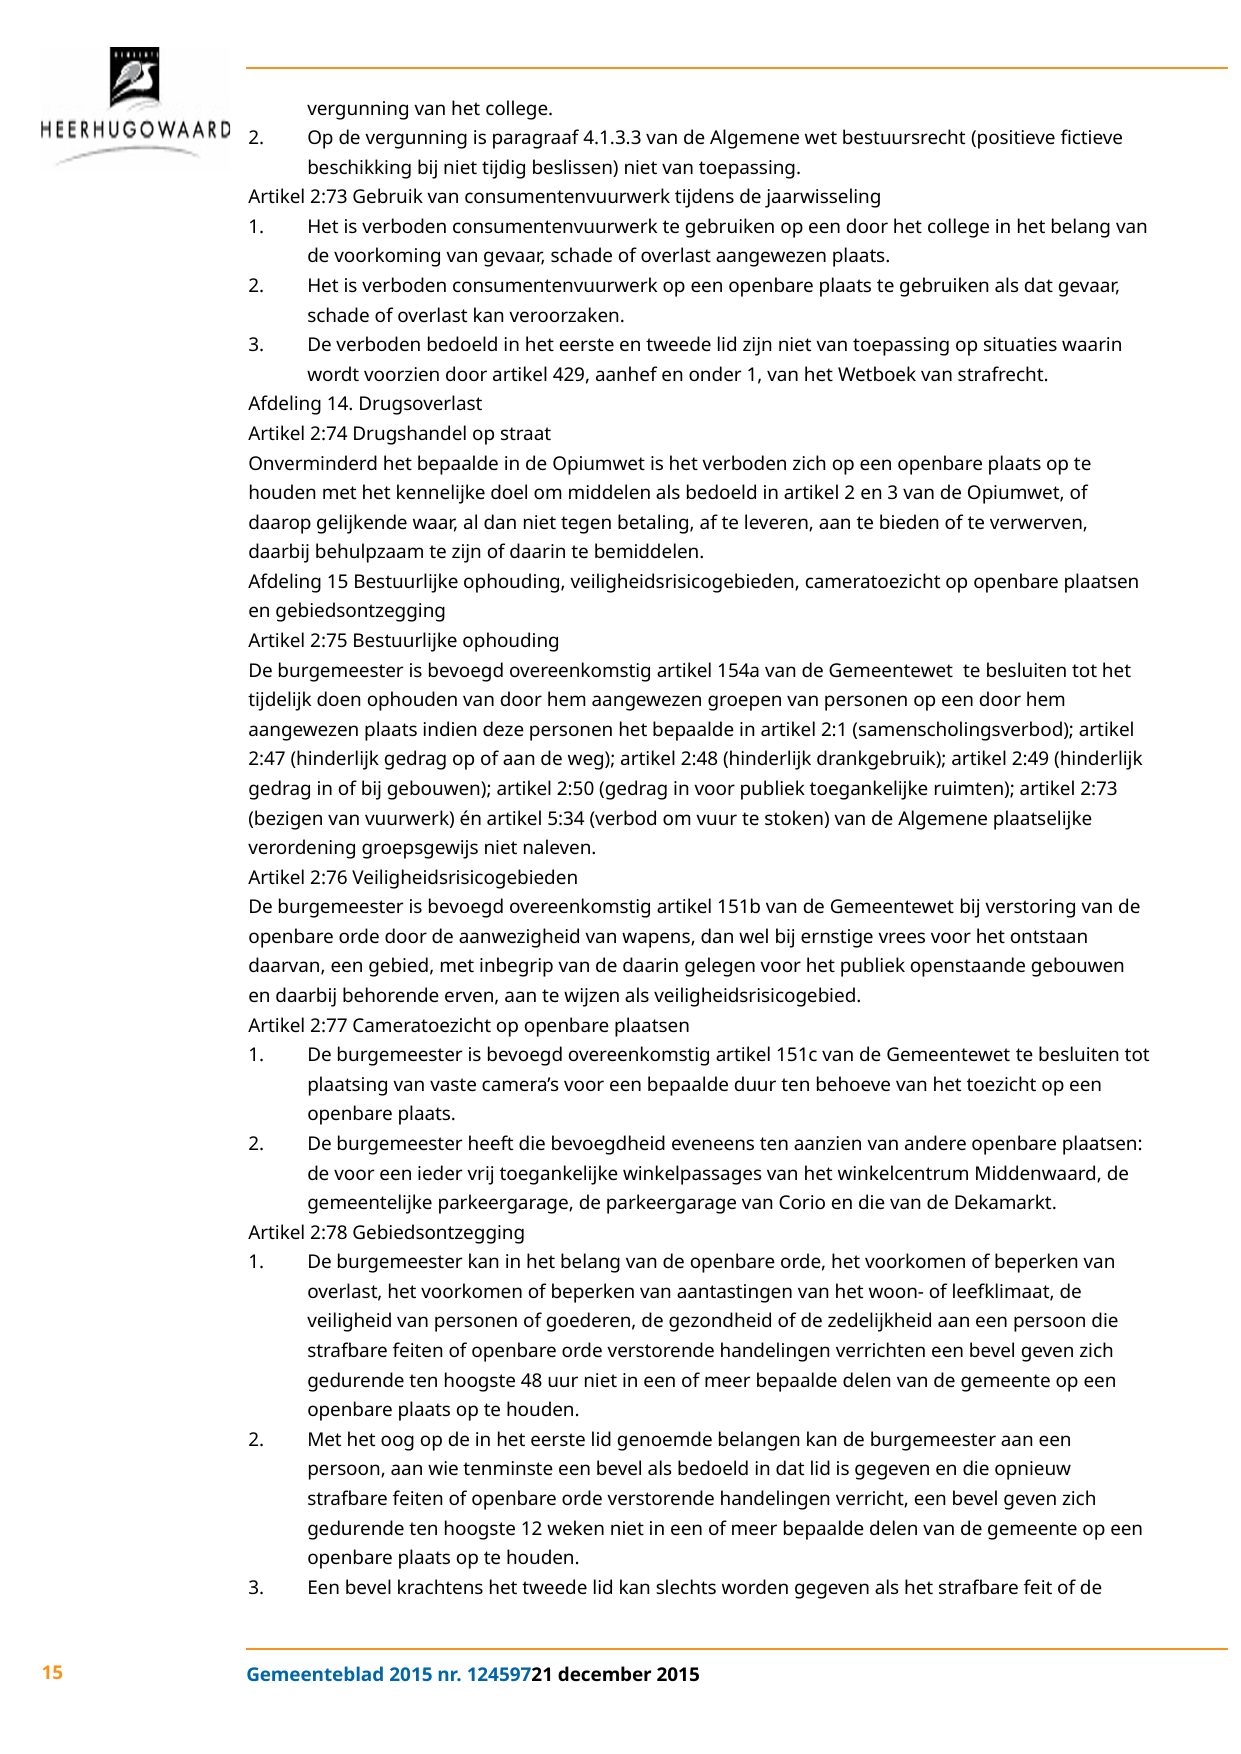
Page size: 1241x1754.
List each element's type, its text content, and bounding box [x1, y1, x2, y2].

text Artikel 2:75 Bestuurlijke ophouding [248, 627, 1152, 653]
text Artikel 2:73 Gebruik van consumentenvuurwerk tijdens de jaarwisseling [248, 183, 1152, 209]
list De burgemeester is bevoegd overeenkomstig artikel 151c van de Gemeentewet te besluiten tot plaatsing van vaste camera’s voor een bepaalde duur ten behoeve van het toezicht op een openbare plaats. [248, 1041, 1152, 1126]
text Artikel 2:74 Drugshandel op straat [248, 420, 1152, 446]
picture [41, 47, 231, 172]
text De burgemeester is bevoegd overeenkomstig artikel 154a van de Gemeentewet te besluiten tot het tijdelijk doen ophouden van door hem aangewezen groepen van personen op een door hem aangewezen plaats indien deze personen het bepaalde in artikel 2:1 (samenscholingsverbod); artikel 2:47 (hinderlijk gedrag op of aan de weg); artikel 2:48 (hinderlijk drankgebruik); artikel 2:49 (hinderlijk gedrag in of bij gebouwen); artikel 2:50 (gedrag in voor publiek toegankelijke ruimten); artikel 2:73 (bezigen van vuurwerk) én artikel 5:34 (verbod om vuur te stoken) van de Algemene plaatselijke verordening groepsgewijs niet naleven. [248, 657, 1152, 860]
list Op de vergunning is paragraaf 4.1.3.3 van de Algemene wet bestuursrecht (positieve fictieve beschikking bij niet tijdig beslissen) niet van toepassing. [248, 124, 1152, 180]
list De burgemeester kan in het belang van de openbare orde, het voorkomen of beperken van overlast, het voorkomen of beperken van aantastingen van het woon- of leefklimaat, de veiligheid van personen of goederen, de gezondheid of de zedelijkheid aan een persoon die strafbare feiten of openbare orde verstorende handelingen verrichten een bevel geven zich gedurende ten hoogste 48 uur niet in een of meer bepaalde delen van de gemeente op een openbare plaats op te houden. [248, 1248, 1152, 1422]
list De verboden bedoeld in het eerste en tweede lid zijn niet van toepassing op situaties waarin wordt voorzien door artikel 429, aanhef en onder 1, van het Wetboek van strafrecht. [248, 331, 1152, 387]
text Afdeling 15 Bestuurlijke ophouding, veiligheidsrisicogebieden, cameratoezicht op openbare plaatsen en gebiedsontzegging [248, 568, 1152, 623]
list Het is verboden consumentenvuurwerk te gebruiken op een door het college in het belang van de voorkoming van gevaar, schade of overlast aangewezen plaats. [248, 213, 1152, 268]
text Onverminderd het bepaalde in de Opiumwet is het verboden zich op een openbare plaats op te houden met het kennelijke doel om middelen als bedoeld in artikel 2 en 3 van de Opiumwet, of daarop gelijkende waar, al dan niet tegen betaling, af te leveren, aan te bieden of te verwerven, daarbij behulpzaam te zijn of daarin te bemiddelen. [248, 450, 1152, 564]
list Een bevel krachtens het tweede lid kan slechts worden gegeven als het strafbare feit of de [248, 1574, 1152, 1600]
text Artikel 2:76 Veiligheidsrisicogebieden [248, 864, 1152, 890]
list De burgemeester heeft die bevoegdheid eveneens ten aanzien van andere openbare plaatsen: de voor een ieder vrij toegankelijke winkelpassages van het winkelcentrum Middenwaard, de gemeentelijke parkeergarage, de parkeergarage van Corio en die van de Dekamarkt. [248, 1130, 1152, 1215]
text De burgemeester is bevoegd overeenkomstig artikel 151b van de Gemeentewet bij verstoring van de openbare orde door de aanwezigheid van wapens, dan wel bij ernstige vrees voor het ontstaan daarvan, een gebied, met inbegrip van de daarin gelegen voor het publiek openstaande gebouwen en daarbij behorende erven, aan te wijzen als veiligheidsrisicogebied. [248, 893, 1152, 1008]
text Artikel 2:77 Cameratoezicht op openbare plaatsen [248, 1012, 1152, 1038]
list Met het oog op de in het eerste lid genoemde belangen kan de burgemeester aan een persoon, aan wie tenminste een bevel als bedoeld in dat lid is gegeven en die opnieuw strafbare feiten of openbare orde verstorende handelingen verricht, een bevel geven zich gedurende ten hoogste 12 weken niet in een of meer bepaalde delen van de gemeente op een openbare plaats op te houden. [248, 1426, 1152, 1570]
text Afdeling 14. Drugsoverlast [248, 391, 1152, 416]
text Artikel 2:78 Gebiedsontzegging [248, 1219, 1152, 1245]
list Het is verboden consumentenvuurwerk op een openbare plaats te gebruiken als dat gevaar, schade of overlast kan veroorzaken. [248, 272, 1152, 328]
list vergunning van het college. [248, 95, 1152, 121]
